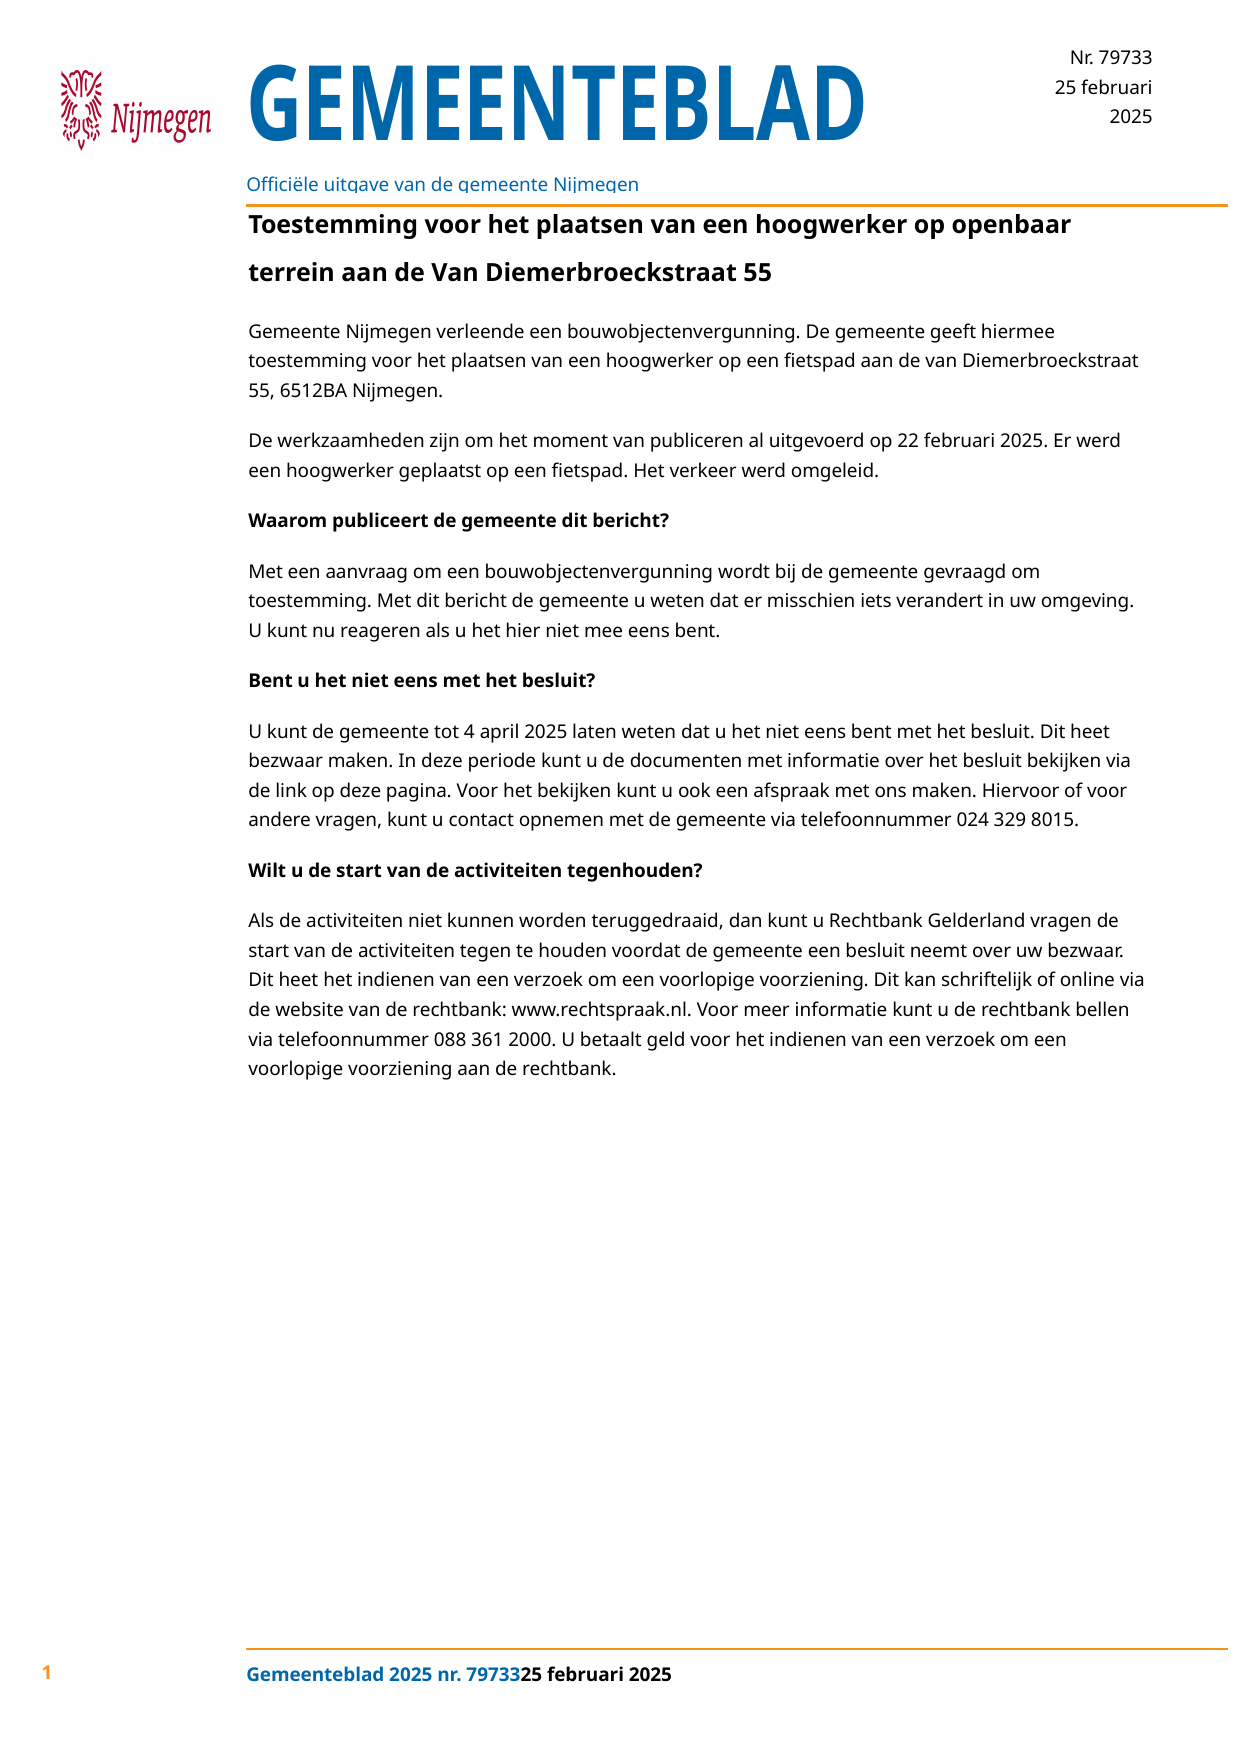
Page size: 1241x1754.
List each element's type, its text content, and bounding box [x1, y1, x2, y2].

text Met een aanvraag om een bouwobjectenvergunning wordt bij de gemeente gevraagd om toestemming. Met dit bericht de gemeente u weten dat er misschien iets verandert in uw omgeving. U kunt nu reageren als u het hier niet mee eens bent. [248, 558, 1152, 643]
text Wilt u de start van de activiteiten tegenhouden? [248, 857, 1152, 883]
text Bent u het niet eens met het besluit? [248, 667, 1152, 693]
text Waarom publiceert de gemeente dit bericht? [248, 507, 1152, 533]
picture [41, 47, 231, 172]
text U kunt de gemeente tot 4 april 2025 laten weten dat u het niet eens bent met het besluit. Dit heet bezwaar maken. In deze periode kunt u de documenten met informatie over het besluit bekijken via de link op deze pagina. Voor het bekijken kunt u ook een afspraak met ons maken. Hiervoor of voor andere vragen, kunt u contact opnemen met de gemeente via telefoonnummer 024 329 8015. [248, 718, 1152, 832]
text Gemeente Nijmegen verleende een bouwobjectenvergunning. De gemeente geeft hiermee toestemming voor het plaatsen van een hoogwerker op een fietspad aan de van Diemerbroeckstraat 55, 6512BA Nijmegen. [248, 318, 1152, 403]
text Als de activiteiten niet kunnen worden teruggedraaid, dan kunt u Rechtbank Gelderland vragen de start van de activiteiten tegen te houden voordat de gemeente een besluit neemt over uw bezwaar. Dit heet het indienen van een verzoek om een voorlopige voorziening. Dit kan schriftelijk of online via de website van de rechtbank: www.rechtspraak.nl. Voor meer informatie kunt u de rechtbank bellen via telefoonnummer 088 361 2000. U betaalt geld voor het indienen van een verzoek om een voorlopige voorziening aan de rechtbank. [248, 907, 1152, 1081]
text Toestemming voor het plaatsen van een hoogwerker op openbaar terrein aan de Van Diemerbroeckstraat 55 [248, 207, 1152, 288]
text De werkzaamheden zijn om het moment van publiceren al uitgevoerd op 22 februari 2025. Er werd een hoogwerker geplaatst op een fietspad. Het verkeer werd omgeleid. [248, 427, 1152, 483]
